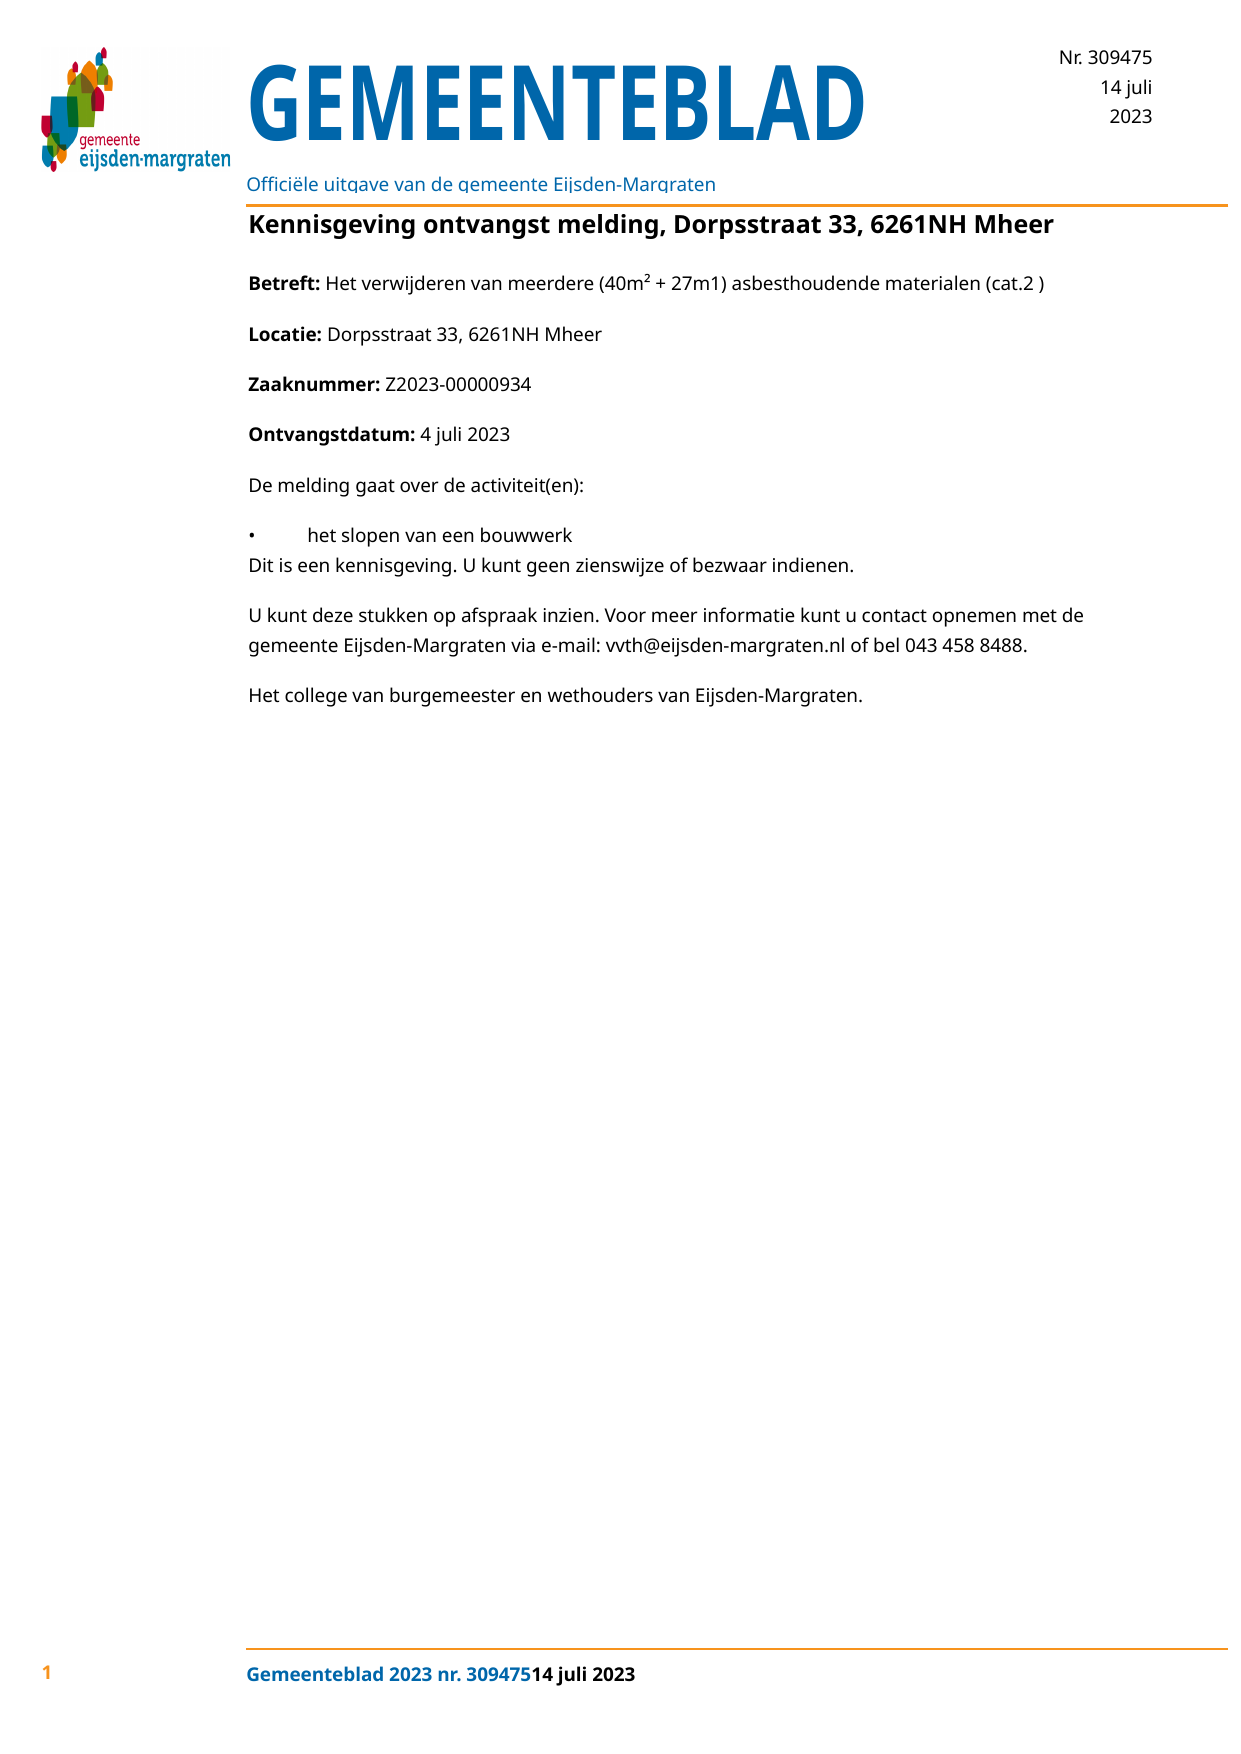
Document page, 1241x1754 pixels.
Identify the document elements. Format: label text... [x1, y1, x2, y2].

text Betreft: Het verwijderen van meerdere (40m² + 27m1) asbesthoudende materialen (cat.2 ) [248, 270, 1152, 296]
text Dit is een kennisgeving. U kunt geen zienswijze of bezwaar indienen. [248, 552, 1152, 578]
text Zaaknummer: Z2023-00000934 [248, 371, 1152, 397]
text Ontvangstdatum: 4 juli 2023 [248, 422, 1152, 447]
text U kunt deze stukken op afspraak inzien. Voor meer informatie kunt u contact opnemen met de gemeente Eijsden-Margraten via e-mail: vvth@eijsden-margraten.nl of bel 043 458 8488. [248, 602, 1152, 658]
text Het college van burgemeester en wethouders van Eijsden-Margraten. [248, 682, 1152, 708]
list het slopen van een bouwwerk [248, 522, 1152, 548]
text De melding gaat over de activiteit(en): [248, 472, 1152, 498]
picture [41, 47, 231, 172]
text Kennisgeving ontvangst melding, Dorpsstraat 33, 6261NH Mheer [248, 207, 1152, 241]
text Locatie: Dorpsstraat 33, 6261NH Mheer [248, 321, 1152, 346]
